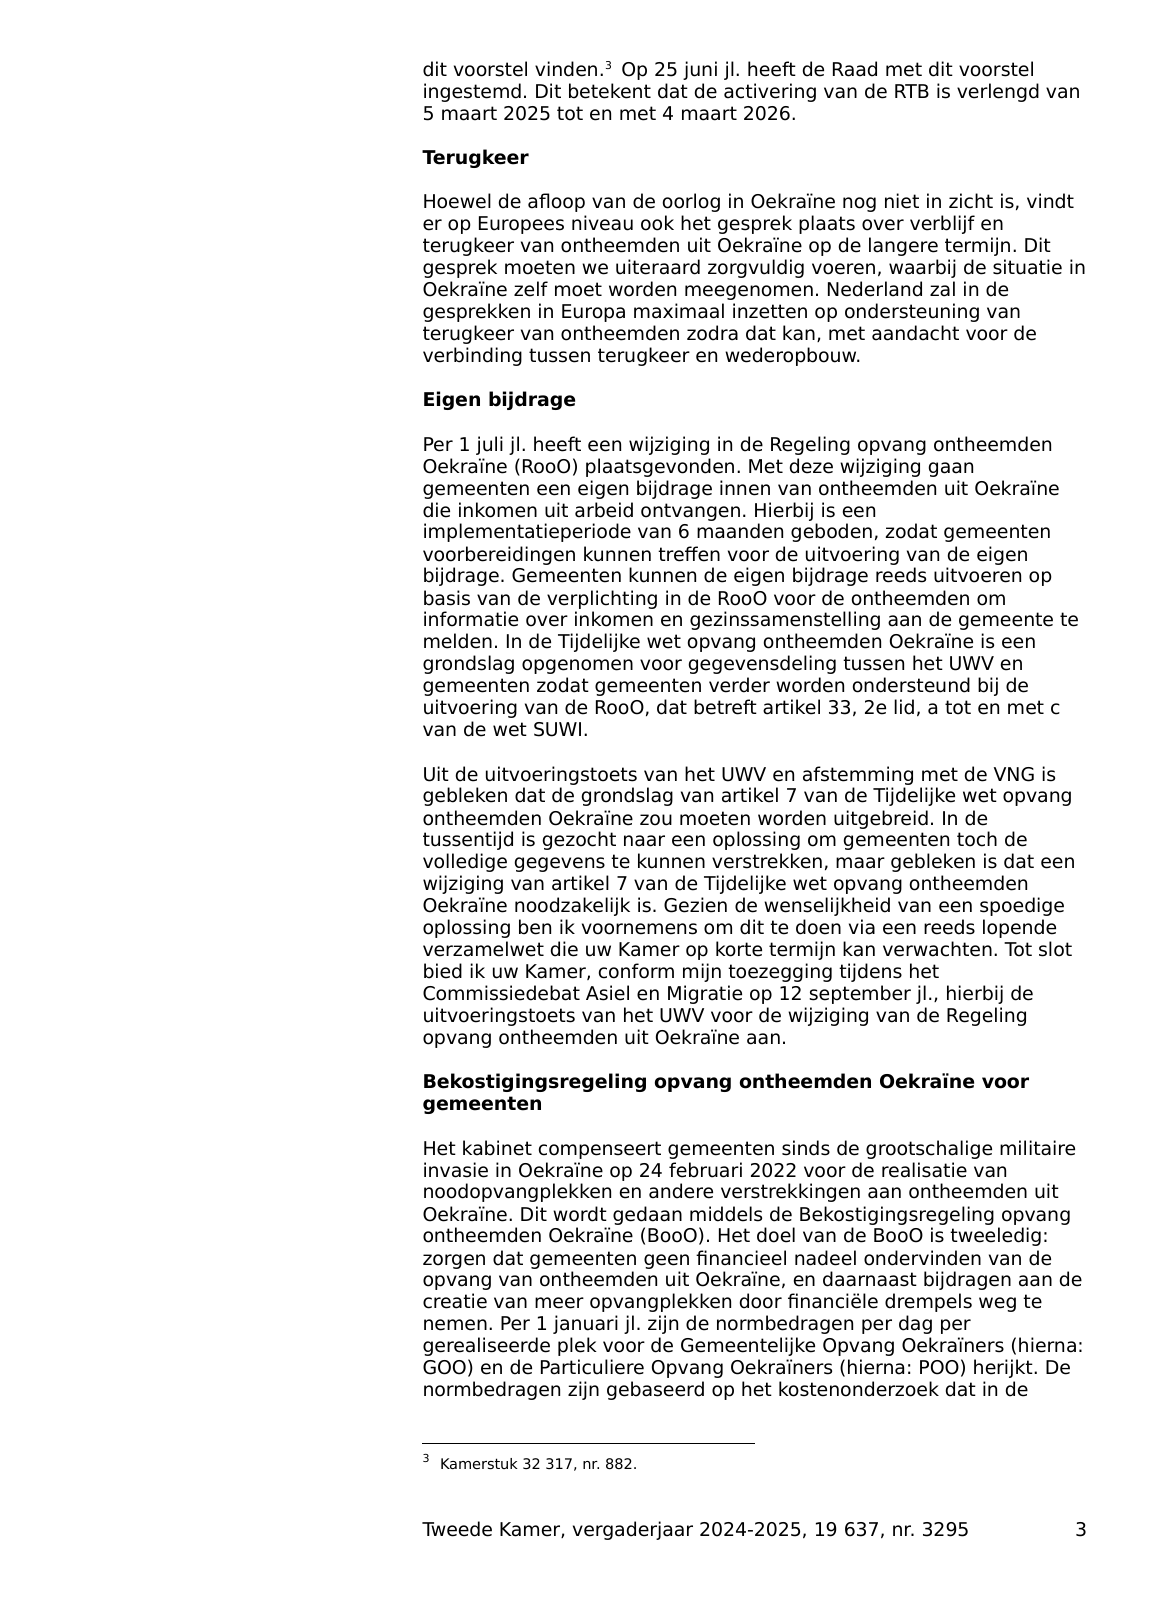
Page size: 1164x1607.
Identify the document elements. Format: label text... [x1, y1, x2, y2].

text Uit de uitvoeringstoets van het UWV en afstemming met de VNG is gebleken dat de grondslag van artikel 7 van de Tijdelijke wet opvang ontheemden Oekraïne zou moeten worden uitgebreid. In de tussentijd is gezocht naar een oplossing om gemeenten toch de volledige gegevens te kunnen verstrekken, maar gebleken is dat een wijziging van artikel 7 van de Tijdelijke wet opvang ontheemden Oekraïne noodzakelijk is. Gezien de wenselijkheid van een spoedige oplossing ben ik voornemens om dit te doen via een reeds lopende verzamelwet die uw Kamer op korte termijn kan verwachten. Tot slot bied ik uw Kamer, conform mijn toezegging tijdens het Commissiedebat Asiel en Migratie op 12 september jl., hierbij de uitvoeringstoets van het UWV voor de wijziging van de Regeling opvang ontheemden uit Oekraïne aan. [422, 763, 1087, 1049]
text dit voorstel vinden. Op 25 juni jl. heeft de Raad met dit voorstel ingestemd. Dit betekent dat de activering van de RTB is verlengd van 5 maart 2025 tot en met 4 maart 2026. [422, 59, 1087, 125]
text Hoewel de afloop van de oorlog in Oekraïne nog niet in zicht is, vindt er op Europees niveau ook het gesprek plaats over verblijf en terugkeer van ontheemden uit Oekraïne op de langere termijn. Dit gesprek moeten we uiteraard zorgvuldig voeren, waarbij de situatie in Oekraïne zelf moet worden meegenomen. Nederland zal in de gesprekken in Europa maximaal inzetten op ondersteuning van terugkeer van ontheemden zodra dat kan, met aandacht voor de verbinding tussen terugkeer en wederopbouw. [422, 191, 1087, 367]
subtitle Bekostigingsregeling opvang ontheemden Oekraïne voor gemeenten [422, 1071, 1087, 1115]
subtitle Eigen bijdrage [422, 389, 1087, 411]
text Kamerstuk 32 317, nr. 882. [422, 1452, 1087, 1474]
subtitle Terugkeer [422, 147, 1087, 169]
text Het kabinet compenseert gemeenten sinds de grootschalige militaire invasie in Oekraïne op 24 februari 2022 voor de realisatie van noodopvangplekken en andere verstrekkingen aan ontheemden uit Oekraïne. Dit wordt gedaan middels de Bekostigingsregeling opvang ontheemden Oekraïne (BooO). Het doel van de BooO is tweeledig: zorgen dat gemeenten geen financieel nadeel ondervinden van de opvang van ontheemden uit Oekraïne, en daarnaast bijdragen aan de creatie van meer opvangplekken door financiële drempels weg te nemen. Per 1 januari jl. zijn de normbedragen per dag per gerealiseerde plek voor de Gemeentelijke Opvang Oekraïners (hierna: GOO) en de Particuliere Opvang Oekraïners (hierna: POO) herijkt. De normbedragen zijn gebaseerd op het kostenonderzoek dat in de [422, 1137, 1087, 1401]
text Per 1 juli jl. heeft een wijziging in de Regeling opvang ontheemden Oekraïne (RooO) plaatsgevonden. Met deze wijziging gaan gemeenten een eigen bijdrage innen van ontheemden uit Oekraïne die inkomen uit arbeid ontvangen. Hierbij is een implementatieperiode van 6 maanden geboden, zodat gemeenten voorbereidingen kunnen treffen voor de uitvoering van de eigen bijdrage. Gemeenten kunnen de eigen bijdrage reeds uitvoeren op basis van de verplichting in de RooO voor de ontheemden om informatie over inkomen en gezinssamenstelling aan de gemeente te melden. In de Tijdelijke wet opvang ontheemden Oekraïne is een grondslag opgenomen voor gegevensdeling tussen het UWV en gemeenten zodat gemeenten verder worden ondersteund bij de uitvoering van de RooO, dat betreft artikel 33, 2e lid, a tot en met c van de wet SUWI. [422, 433, 1087, 741]
